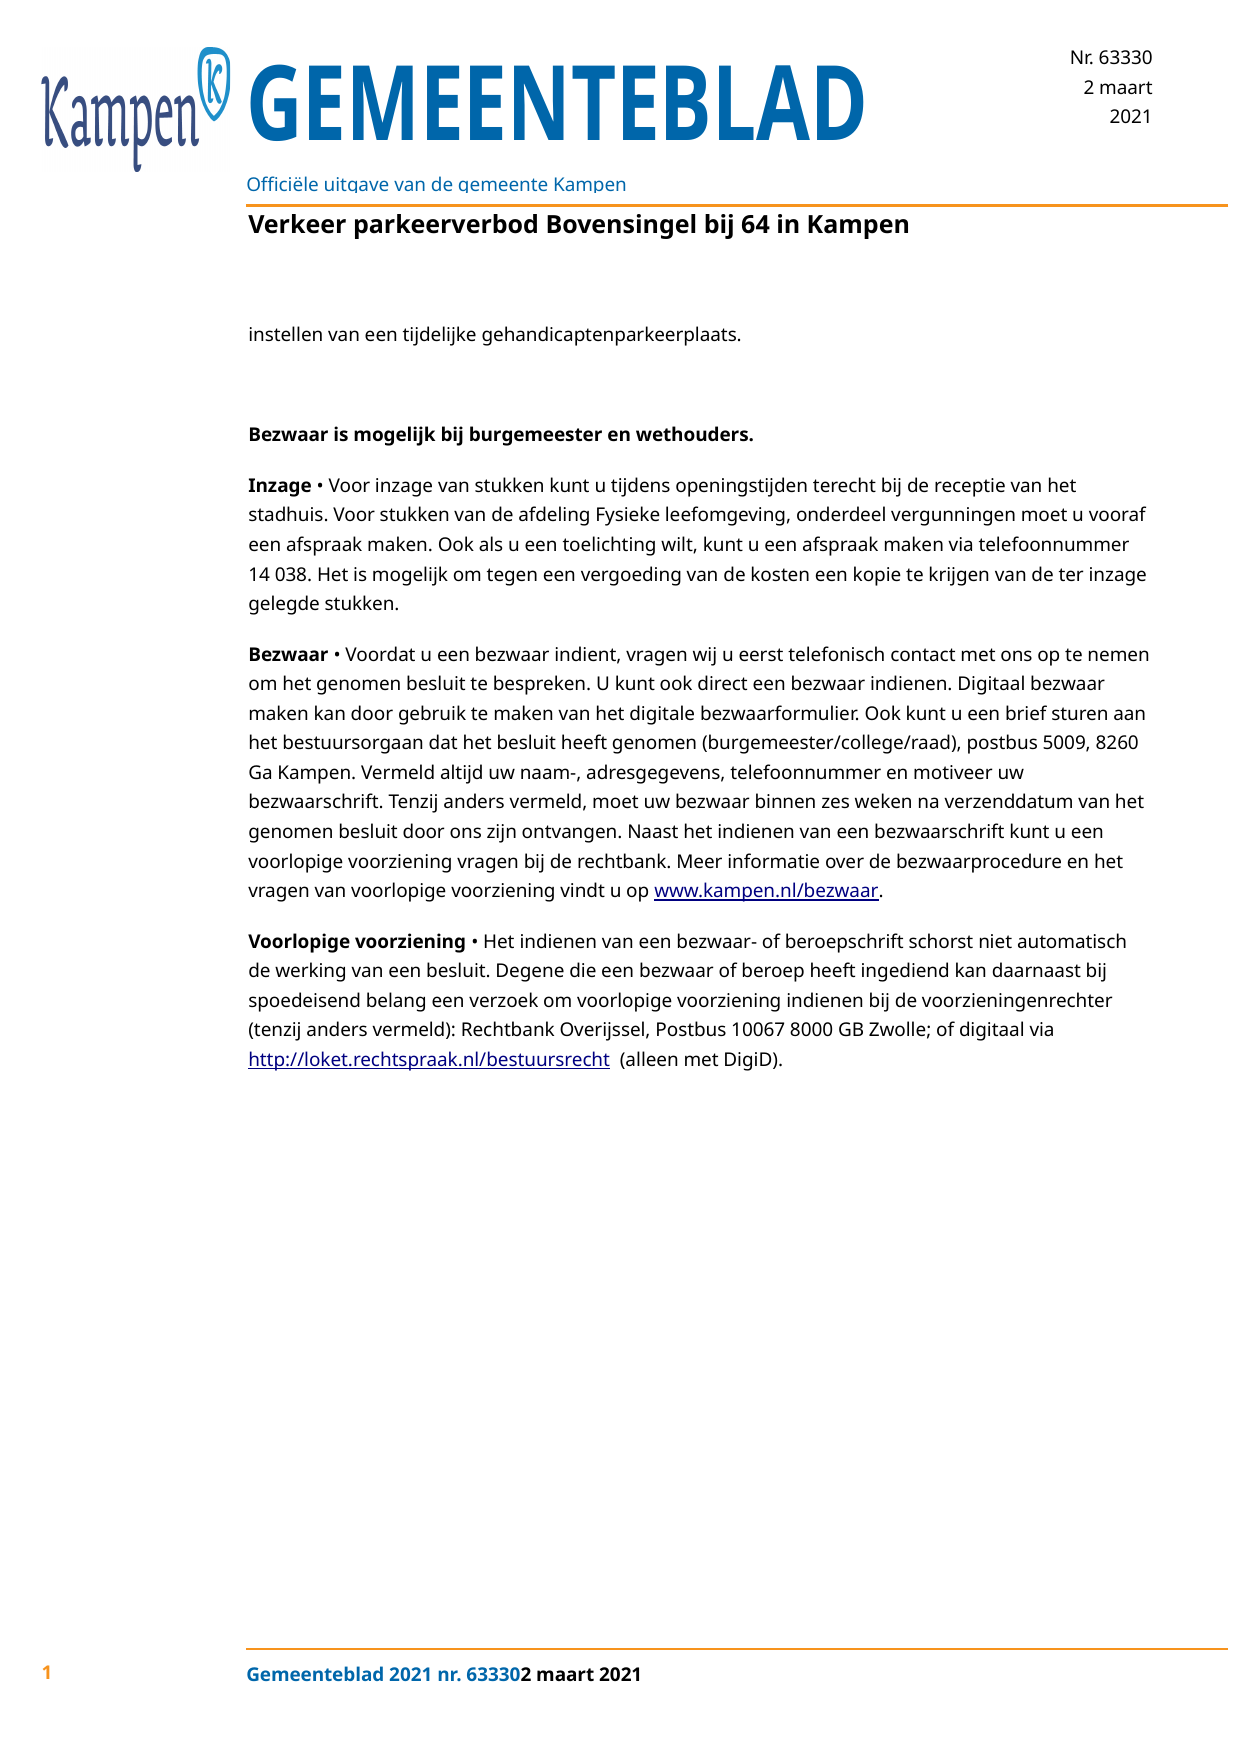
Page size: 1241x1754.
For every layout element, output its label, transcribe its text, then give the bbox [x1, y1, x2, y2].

text instellen van een tijdelijke gehandicaptenparkeerplaats. [248, 321, 1152, 346]
text Bezwaar is mogelijk bij burgemeester en wethouders. [248, 422, 1152, 447]
picture [41, 47, 231, 172]
text Voorlopige voorziening • Het indienen van een bezwaar- of beroepschrift schorst niet automatisch de werking van een besluit. Degene die een bezwaar of beroep heeft ingediend kan daarnaast bij spoedeisend belang een verzoek om voorlopige voorziening indienen bij de voorzieningenrechter (tenzij anders vermeld): Rechtbank Overijssel, Postbus 10067 8000 GB Zwolle; of digitaal via http://loket.rechtspraak.nl/bestuursrecht (alleen met DigiD). [248, 928, 1152, 1072]
text Inzage • Voor inzage van stukken kunt u tijdens openingstijden terecht bij de receptie van het stadhuis. Voor stukken van de afdeling Fysieke leefomgeving, onderdeel vergunningen moet u vooraf een afspraak maken. Ook als u een toelichting wilt, kunt u een afspraak maken via telefoonnummer 14 038. Het is mogelijk om tegen een vergoeding van de kosten een kopie te krijgen van de ter inzage gelegde stukken. [248, 472, 1152, 616]
text Bezwaar • Voordat u een bezwaar indient, vragen wij u eerst telefonisch contact met ons op te nemen om het genomen besluit te bespreken. U kunt ook direct een bezwaar indienen. Digitaal bezwaar maken kan door gebruik te maken van het digitale bezwaarformulier. Ook kunt u een brief sturen aan het bestuursorgaan dat het besluit heeft genomen (burgemeester/college/raad), postbus 5009, 8260 Ga Kampen. Vermeld altijd uw naam-, adresgegevens, telefoonnummer en motiveer uw bezwaarschrift. Tenzij anders vermeld, moet uw bezwaar binnen zes weken na verzenddatum van het genomen besluit door ons zijn ontvangen. Naast het indienen van een bezwaarschrift kunt u een voorlopige voorziening vragen bij de rechtbank. Meer informatie over de bezwaarprocedure en het vragen van voorlopige voorziening vindt u op www.kampen.nl/bezwaar. [248, 641, 1152, 903]
text Verkeer parkeerverbod Bovensingel bij 64 in Kampen [248, 207, 1152, 241]
